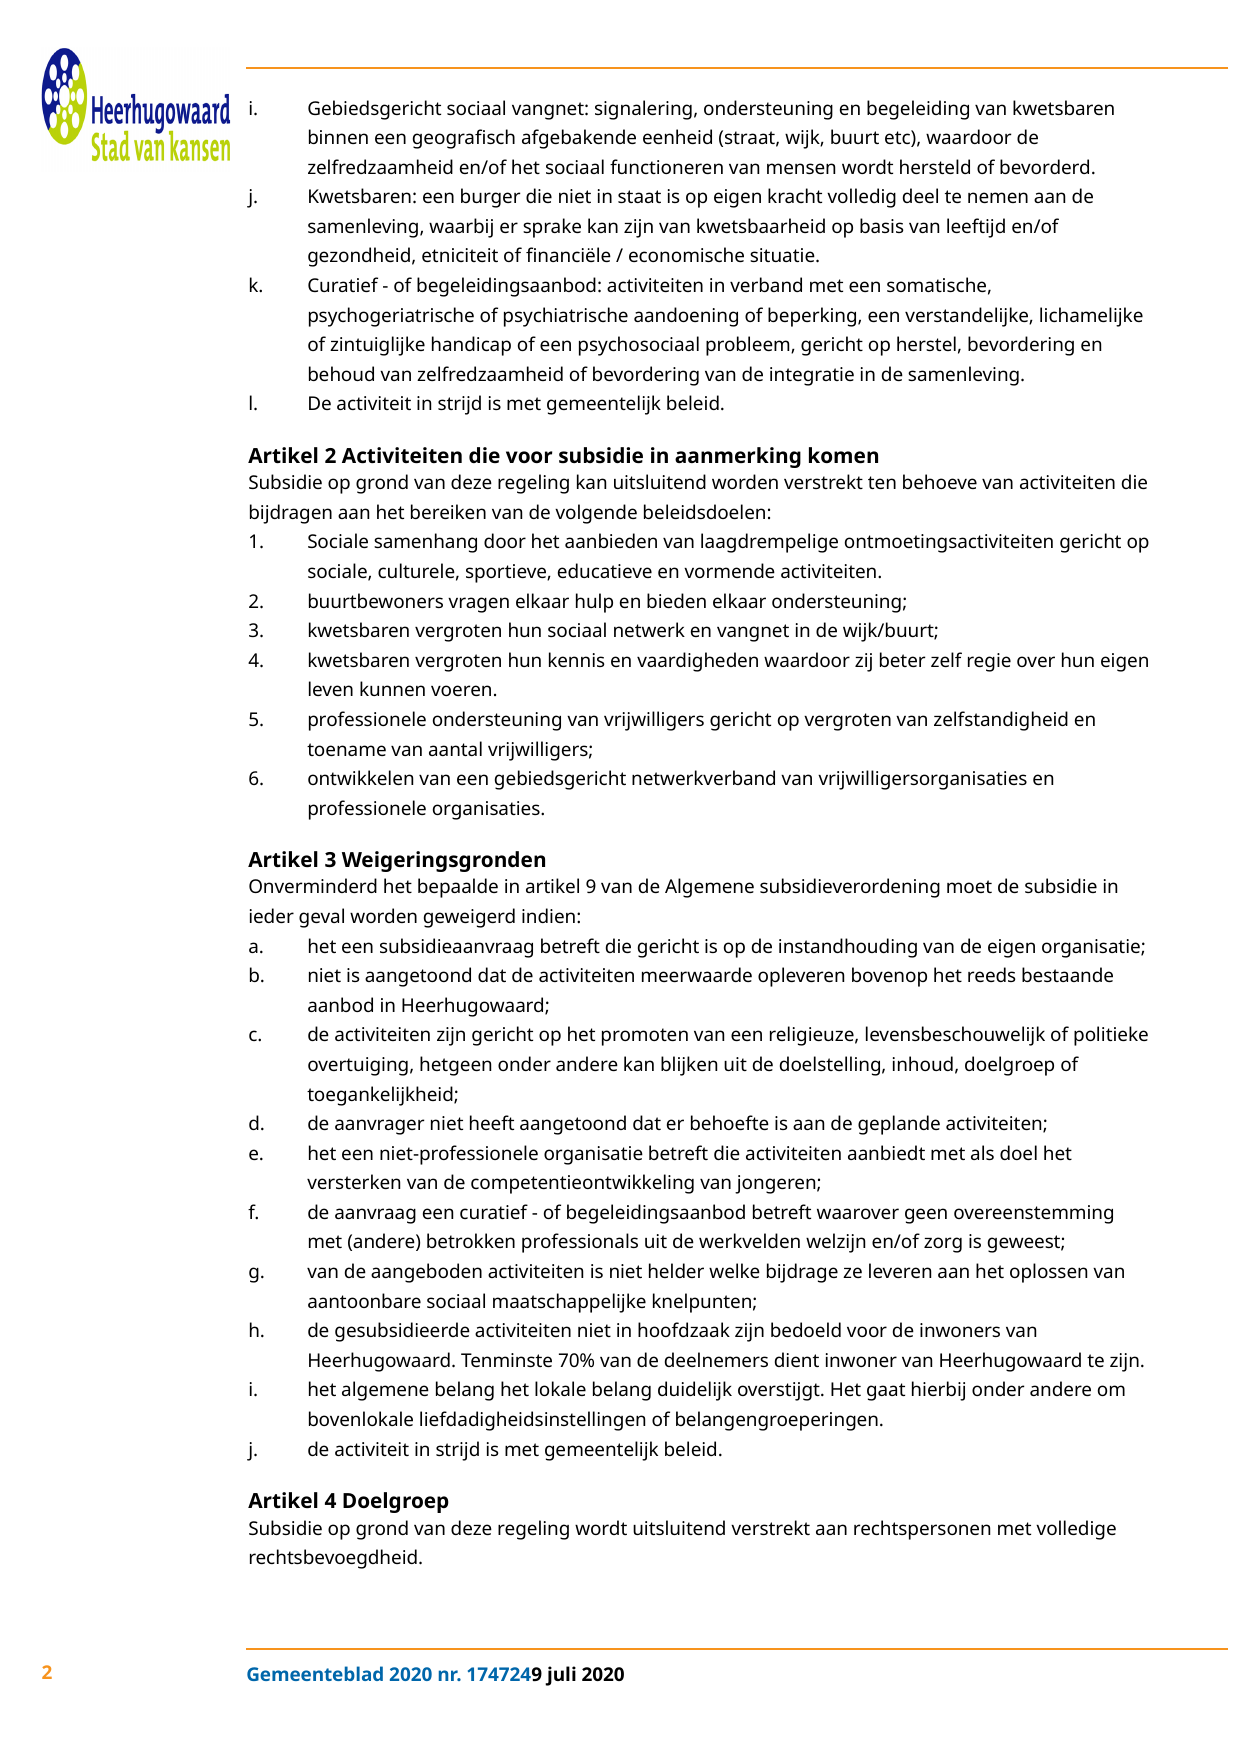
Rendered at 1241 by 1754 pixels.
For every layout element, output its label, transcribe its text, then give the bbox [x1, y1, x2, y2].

list de activiteiten zijn gericht op het promoten van een religieuze, levensbeschouwelijk of politieke overtuiging, hetgeen onder andere kan blijken uit de doelstelling, inhoud, doelgroep of toegankelijkheid; [248, 1022, 1152, 1107]
list het een subsidieaanvraag betreft die gericht is op de instandhouding van de eigen organisatie; [248, 933, 1152, 959]
text Onverminderd het bepaalde in artikel 9 van de Algemene subsidieverordening moet de subsidie in [248, 874, 1152, 899]
list het een niet-professionele organisatie betreft die activiteiten aanbiedt met als doel het versterken van de competentieontwikkeling van jongeren; [248, 1140, 1152, 1195]
text Artikel 4 Doelgroep [248, 1486, 1152, 1515]
list niet is aangetoond dat de activiteiten meerwaarde opleveren bovenop het reeds bestaande aanbod in Heerhugowaard; [248, 962, 1152, 1018]
list het algemene belang het lokale belang duidelijk overstijgt. Het gaat hierbij onder andere om bovenlokale liefdadigheidsinstellingen of belangengroeperingen. [248, 1377, 1152, 1432]
text Subsidie op grond van deze regeling kan uitsluitend worden verstrekt ten behoeve van activiteiten die bijdragen aan het bereiken van de volgende beleidsdoelen: [248, 469, 1152, 525]
list buurtbewoners vragen elkaar hulp en bieden elkaar ondersteuning; [248, 588, 1152, 613]
text Artikel 2 Activiteiten die voor subsidie in aanmerking komen [248, 441, 1152, 469]
list de activiteit in strijd is met gemeentelijk beleid. [248, 1436, 1152, 1462]
list van de aangeboden activiteiten is niet helder welke bijdrage ze leveren aan het oplossen van aantoonbare sociaal maatschappelijke knelpunten; [248, 1258, 1152, 1314]
text Subsidie op grond van deze regeling wordt uitsluitend verstrekt aan rechtspersonen met volledige rechtsbevoegdheid. [248, 1515, 1152, 1570]
text ieder geval worden geweigerd indien: [248, 903, 1152, 929]
text Artikel 3 Weigeringsgronden [248, 845, 1152, 874]
list Kwetsbaren: een burger die niet in staat is op eigen kracht volledig deel te nemen aan de samenleving, waarbij er sprake kan zijn van kwetsbaarheid op basis van leeftijd en/of gezondheid, etniciteit of financiële / economische situatie. [248, 183, 1152, 268]
list De activiteit in strijd is met gemeentelijk beleid. [248, 391, 1152, 416]
list Sociale samenhang door het aanbieden van laagdrempelige ontmoetingsactiviteiten gericht op sociale, culturele, sportieve, educatieve en vormende activiteiten. [248, 529, 1152, 584]
list de aanvrager niet heeft aangetoond dat er behoefte is aan de geplande activiteiten; [248, 1110, 1152, 1136]
list Gebiedsgericht sociaal vangnet: signalering, ondersteuning en begeleiding van kwetsbaren binnen een geografisch afgebakende eenheid (straat, wijk, buurt etc), waardoor de zelfredzaamheid en/of het sociaal functioneren van mensen wordt hersteld of bevorderd. [248, 95, 1152, 180]
list kwetsbaren vergroten hun sociaal netwerk en vangnet in de wijk/buurt; [248, 617, 1152, 643]
list ontwikkelen van een gebiedsgericht netwerkverband van vrijwilligersorganisaties en professionele organisaties. [248, 765, 1152, 821]
list kwetsbaren vergroten hun kennis en vaardigheden waardoor zij beter zelf regie over hun eigen leven kunnen voeren. [248, 647, 1152, 702]
list de aanvraag een curatief - of begeleidingsaanbod betreft waarover geen overeenstemming met (andere) betrokken professionals uit de werkvelden welzijn en/of zorg is geweest; [248, 1199, 1152, 1254]
list professionele ondersteuning van vrijwilligers gericht op vergroten van zelfstandigheid en toename van aantal vrijwilligers; [248, 706, 1152, 761]
list de gesubsidieerde activiteiten niet in hoofdzaak zijn bedoeld voor de inwoners van Heerhugowaard. Tenminste 70% van de deelnemers dient inwoner van Heerhugowaard te zijn. [248, 1317, 1152, 1373]
list Curatief - of begeleidingsaanbod: activiteiten in verband met een somatische, psychogeriatrische of psychiatrische aandoening of beperking, een verstandelijke, lichamelijke of zintuiglijke handicap of een psychosociaal probleem, gericht op herstel, bevordering en behoud van zelfredzaamheid of bevordering van de integratie in de samenleving. [248, 272, 1152, 387]
picture [41, 47, 231, 172]
